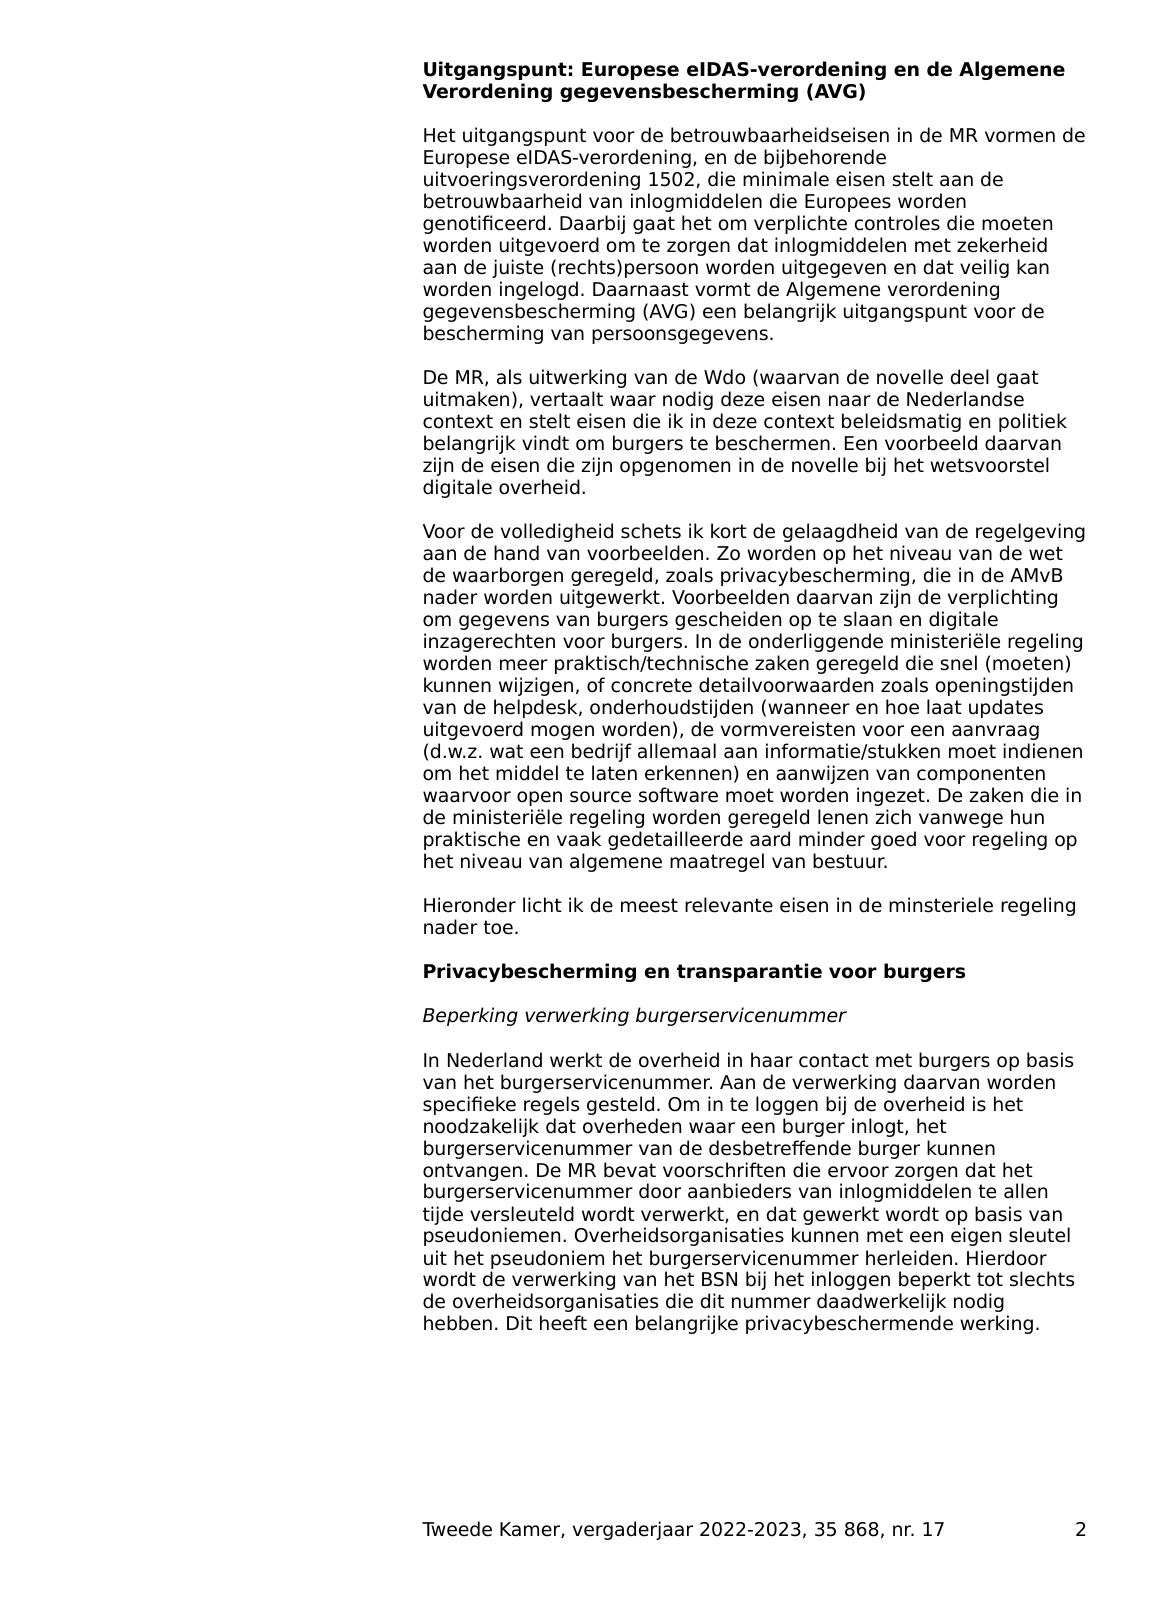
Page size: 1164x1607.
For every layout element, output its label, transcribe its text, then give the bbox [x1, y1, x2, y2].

text In Nederland werkt de overheid in haar contact met burgers op basis van het burgerservicenummer. Aan de verwerking daarvan worden specifieke regels gesteld. Om in te loggen bij de overheid is het noodzakelijk dat overheden waar een burger inlogt, het burgerservicenummer van de desbetreffende burger kunnen ontvangen. De MR bevat voorschriften die ervoor zorgen dat het burgerservicenummer door aanbieders van inlogmiddelen te allen tijde versleuteld wordt verwerkt, en dat gewerkt wordt op basis van pseudoniemen. Overheidsorganisaties kunnen met een eigen sleutel uit het pseudoniem het burgerservicenummer herleiden. Hierdoor wordt de verwerking van het BSN bij het inloggen beperkt tot slechts de overheidsorganisaties die dit nummer daadwerkelijk nodig hebben. Dit heeft een belangrijke privacybeschermende werking. [422, 1049, 1087, 1335]
text Het uitgangspunt voor de betrouwbaarheidseisen in de MR vormen de Europese eIDAS-verordening, en de bijbehorende uitvoeringsverordening 1502, die minimale eisen stelt aan de betrouwbaarheid van inlogmiddelen die Europees worden genotificeerd. Daarbij gaat het om verplichte controles die moeten worden uitgevoerd om te zorgen dat inlogmiddelen met zekerheid aan de juiste (rechts)persoon worden uitgegeven en dat veilig kan worden ingelogd. Daarnaast vormt de Algemene verordening gegevensbescherming (AVG) een belangrijk uitgangspunt voor de bescherming van persoonsgegevens. [422, 125, 1087, 345]
text Voor de volledigheid schets ik kort de gelaagdheid van de regelgeving aan de hand van voorbeelden. Zo worden op het niveau van de wet de waarborgen geregeld, zoals privacybescherming, die in de AMvB nader worden uitgewerkt. Voorbeelden daarvan zijn de verplichting om gegevens van burgers gescheiden op te slaan en digitale inzagerechten voor burgers. In de onderliggende ministeriële regeling worden meer praktisch/technische zaken geregeld die snel (moeten) kunnen wijzigen, of concrete detailvoorwaarden zoals openingstijden van de helpdesk, onderhoudstijden (wanneer en hoe laat updates uitgevoerd mogen worden), de vormvereisten voor een aanvraag (d.w.z. wat een bedrijf allemaal aan informatie/stukken moet indienen om het middel te laten erkennen) en aanwijzen van componenten waarvoor open source software moet worden ingezet. De zaken die in de ministeriële regeling worden geregeld lenen zich vanwege hun praktische en vaak gedetailleerde aard minder goed voor regeling op het niveau van algemene maatregel van bestuur. [422, 521, 1087, 873]
subtitle Privacybescherming en transparantie voor burgers [422, 961, 1087, 983]
subtitle Beperking verwerking burgerservicenummer [422, 1005, 1087, 1027]
subtitle Uitgangspunt: Europese eIDAS-verordening en de Algemene Verordening gegevensbescherming (AVG) [422, 59, 1087, 103]
text Hieronder licht ik de meest relevante eisen in de minsteriele regeling nader toe. [422, 895, 1087, 939]
text De MR, als uitwerking van de Wdo (waarvan de novelle deel gaat uitmaken), vertaalt waar nodig deze eisen naar de Nederlandse context en stelt eisen die ik in deze context beleidsmatig en politiek belangrijk vindt om burgers te beschermen. Een voorbeeld daarvan zijn de eisen die zijn opgenomen in de novelle bij het wetsvoorstel digitale overheid. [422, 367, 1087, 499]
